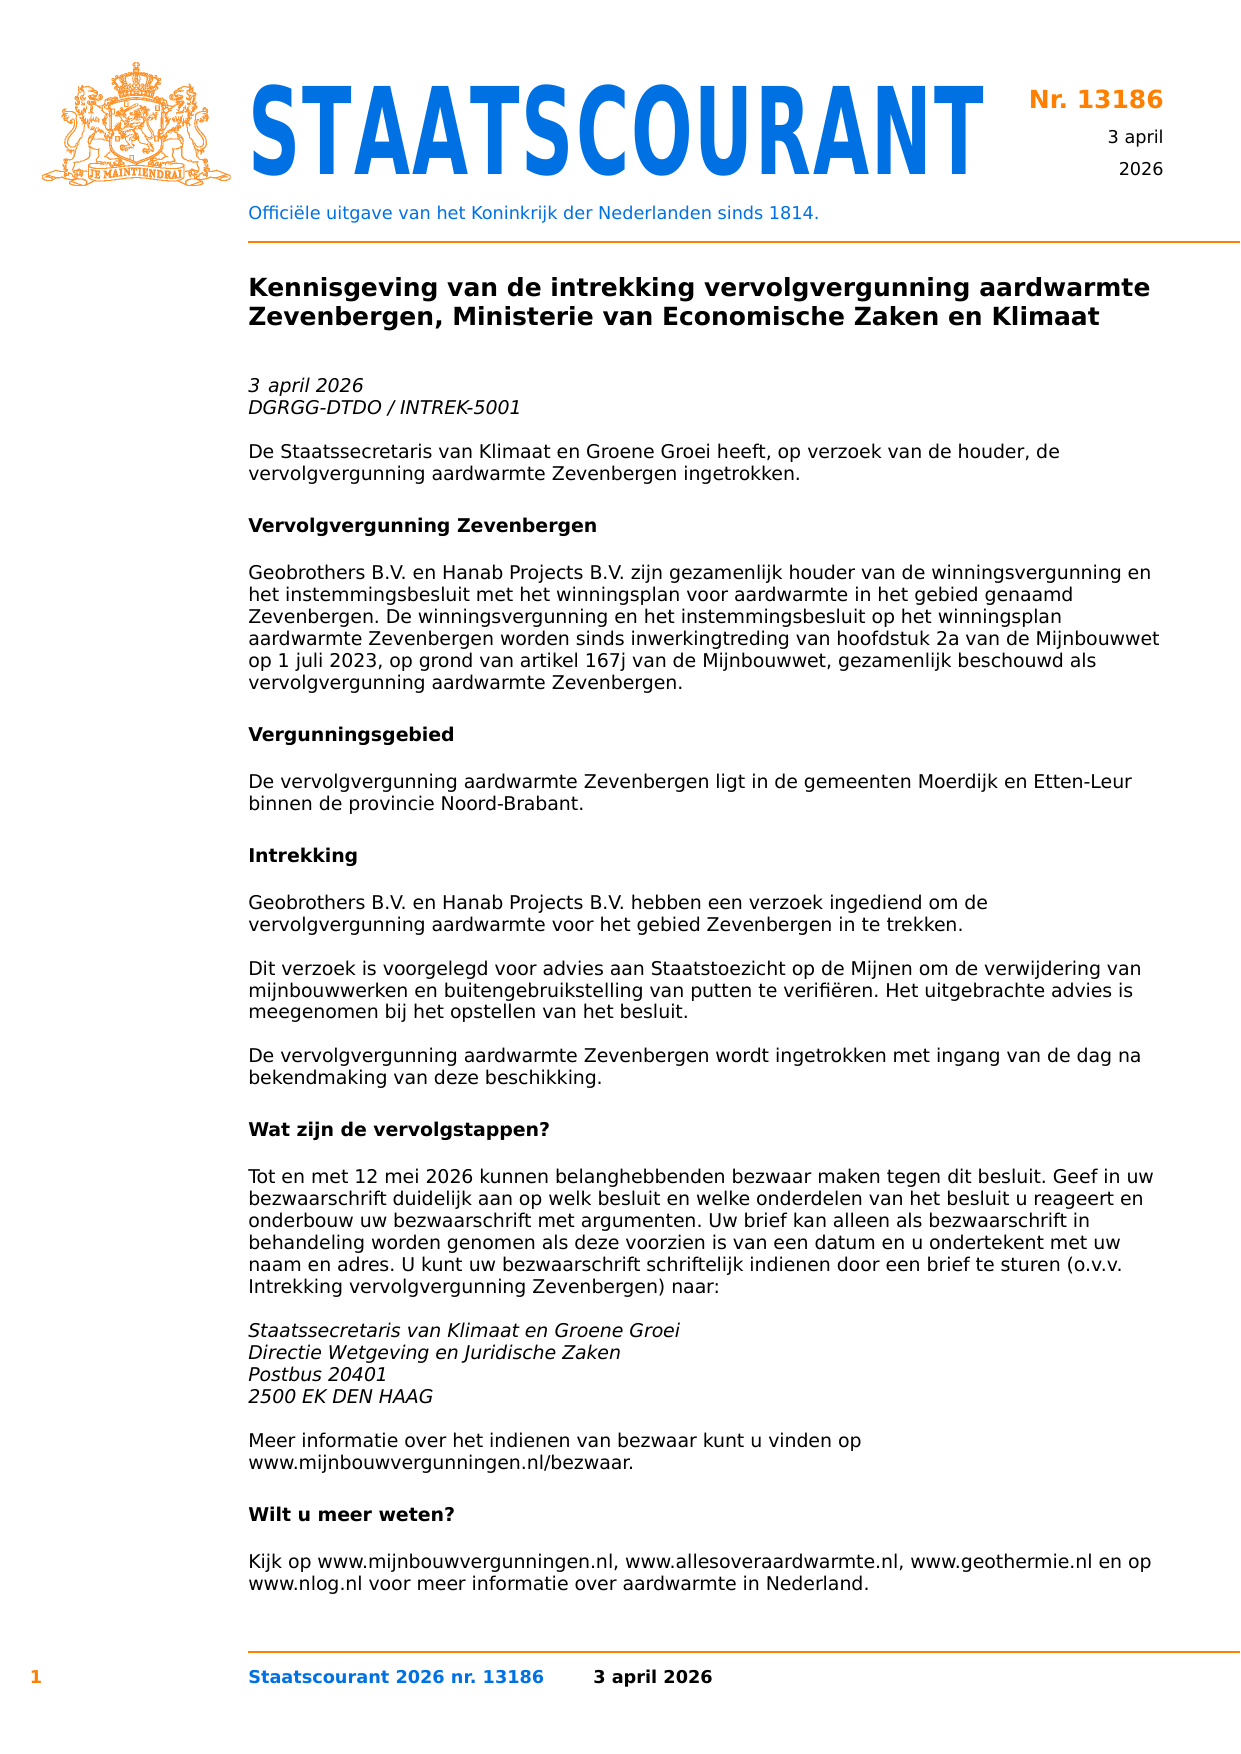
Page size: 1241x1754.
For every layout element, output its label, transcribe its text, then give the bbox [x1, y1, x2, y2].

table_header STAATSCOURANT [248, 62, 998, 203]
text 3 april 2026 [248, 375, 1163, 397]
subtitle Vergunningsgebied [248, 724, 1163, 746]
picture [41, 62, 231, 186]
table_cell 3 april [998, 121, 1240, 153]
table_header Nr. 13186 [998, 62, 1240, 121]
subtitle Wilt u meer weten? [248, 1504, 1163, 1526]
text Directie Wetgeving en Juridische Zaken [248, 1342, 1163, 1364]
text Kijk op www.mijnbouwvergunningen.nl, www.allesoveraardwarmte.nl, www.geothermie.nl en op www.nlog.nl voor meer informatie over aardwarmte in Nederland. [248, 1551, 1163, 1595]
text 2500 EK DEN HAAG [248, 1386, 1163, 1408]
subtitle Wat zijn de vervolgstappen? [248, 1119, 1163, 1141]
text De Staatssecretaris van Klimaat en Groene Groei heeft, op verzoek van de houder, de vervolgvergunning aardwarmte Zevenbergen ingetrokken. [248, 441, 1163, 485]
subtitle Vervolgvergunning Zevenbergen [248, 515, 1163, 537]
subtitle Kennisgeving van de intrekking vervolgvergunning aardwarmte Zevenbergen, Ministerie van Economische Zaken en Klimaat [248, 273, 1163, 331]
text De vervolgvergunning aardwarmte Zevenbergen ligt in de gemeenten Moerdijk en Etten-Leur binnen de provincie Noord-Brabant. [248, 771, 1163, 815]
text Dit verzoek is voorgelegd voor advies aan Staatstoezicht op de Mijnen om de verwijdering van mijnbouwwerken en buitengebruikstelling van putten te verifiëren. Het uitgebrachte advies is meegenomen bij het opstellen van het besluit. [248, 957, 1163, 1023]
text DGRGG-DTDO / INTREK-5001 [248, 397, 1163, 419]
table_cell Officiële uitgave van het Koninkrijk der Nederlanden sinds 1814. [248, 203, 1240, 241]
table_header [25, 62, 248, 241]
text Geobrothers B.V. en Hanab Projects B.V. hebben een verzoek ingediend om de vervolgvergunning aardwarmte voor het gebied Zevenbergen in te trekken. [248, 892, 1163, 936]
table_cell 2026 [998, 153, 1240, 203]
text De vervolgvergunning aardwarmte Zevenbergen wordt ingetrokken met ingang van de dag na bekendmaking van deze beschikking. [248, 1045, 1163, 1089]
text Meer informatie over het indienen van bezwaar kunt u vinden op www.mijnbouwvergunningen.nl/bezwaar. [248, 1430, 1163, 1474]
text Staatssecretaris van Klimaat en Groene Groei [248, 1320, 1163, 1342]
text Tot en met 12 mei 2026 kunnen belanghebbenden bezwaar maken tegen dit besluit. Geef in uw bezwaarschrift duidelijk aan op welk besluit en welke onderdelen van het besluit u reageert en onderbouw uw bezwaarschrift met argumenten. Uw brief kan alleen als bezwaarschrift in behandeling worden genomen als deze voorzien is van een datum en u ondertekent met uw naam en adres. U kunt uw bezwaarschrift schriftelijk indienen door een brief te sturen (o.v.v. Intrekking vervolgvergunning Zevenbergen) naar: [248, 1166, 1163, 1298]
subtitle Intrekking [248, 845, 1163, 867]
text Postbus 20401 [248, 1364, 1163, 1386]
text Geobrothers B.V. en Hanab Projects B.V. zijn gezamenlijk houder van de winningsvergunning en het instemmingsbesluit met het winningsplan voor aardwarmte in het gebied genaamd Zevenbergen. De winningsvergunning en het instemmingsbesluit op het winningsplan aardwarmte Zevenbergen worden sinds inwerkingtreding van hoofdstuk 2a van de Mijnbouwwet op 1 juli 2023, op grond van artikel 167j van de Mijnbouwwet, gezamenlijk beschouwd als vervolgvergunning aardwarmte Zevenbergen. [248, 562, 1163, 694]
